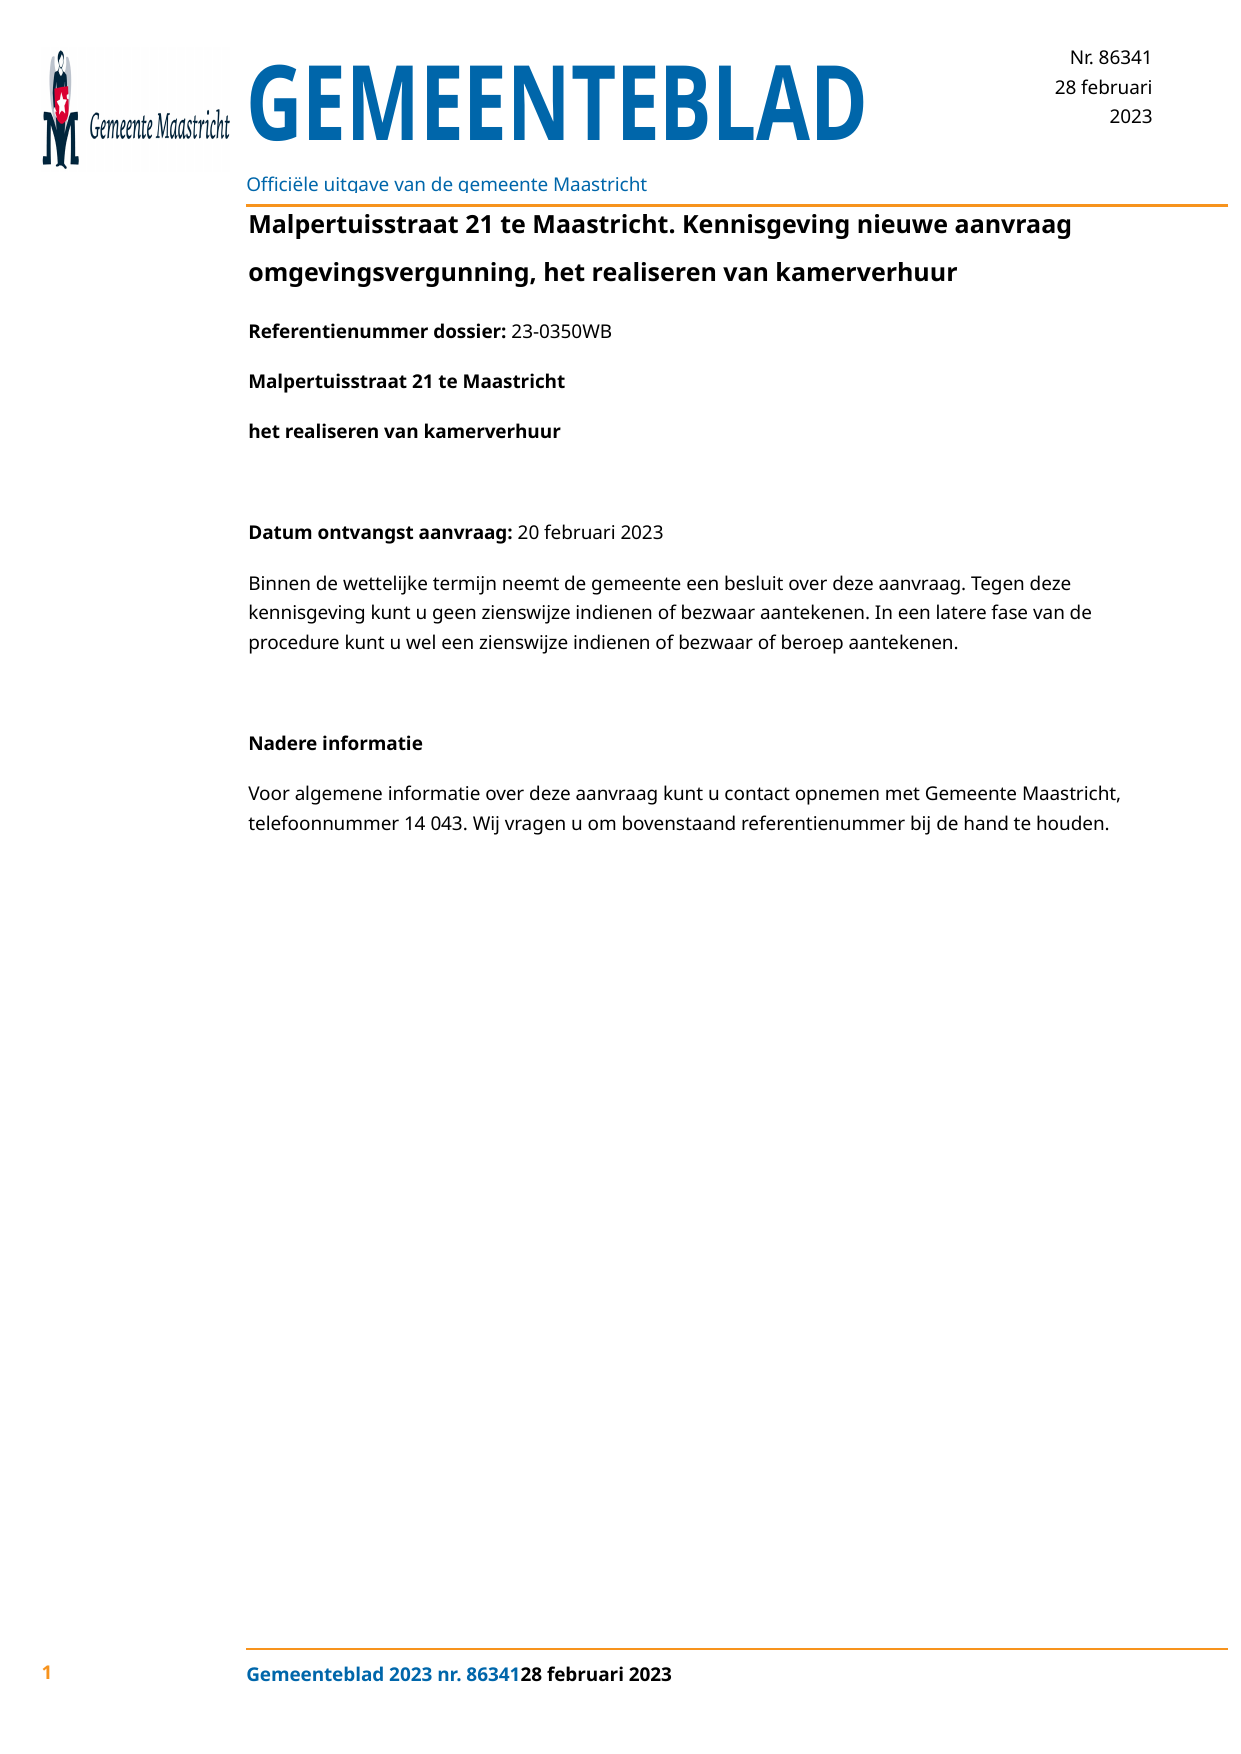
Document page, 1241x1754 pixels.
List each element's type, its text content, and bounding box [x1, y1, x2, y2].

text Malpertuisstraat 21 te Maastricht. Kennisgeving nieuwe aanvraag omgevingsvergunning, het realiseren van kamerverhuur [248, 207, 1152, 288]
text Nadere informatie [248, 730, 1152, 756]
text Datum ontvangst aanvraag: 20 februari 2023 [248, 519, 1152, 545]
text Binnen de wettelijke termijn neemt de gemeente een besluit over deze aanvraag. Tegen deze kennisgeving kunt u geen zienswijze indienen of bezwaar aantekenen. In een latere fase van de procedure kunt u wel een zienswijze indienen of bezwaar of beroep aantekenen. [248, 570, 1152, 655]
text het realiseren van kamerverhuur [248, 419, 1152, 444]
text Malpertuisstraat 21 te Maastricht [248, 368, 1152, 394]
text Voor algemene informatie over deze aanvraag kunt u contact opnemen met Gemeente Maastricht, telefoonnummer 14 043. Wij vragen u om bovenstaand referentienummer bij de hand te houden. [248, 780, 1152, 836]
text Referentienummer dossier: 23-0350WB [248, 318, 1152, 344]
picture [41, 47, 231, 172]
